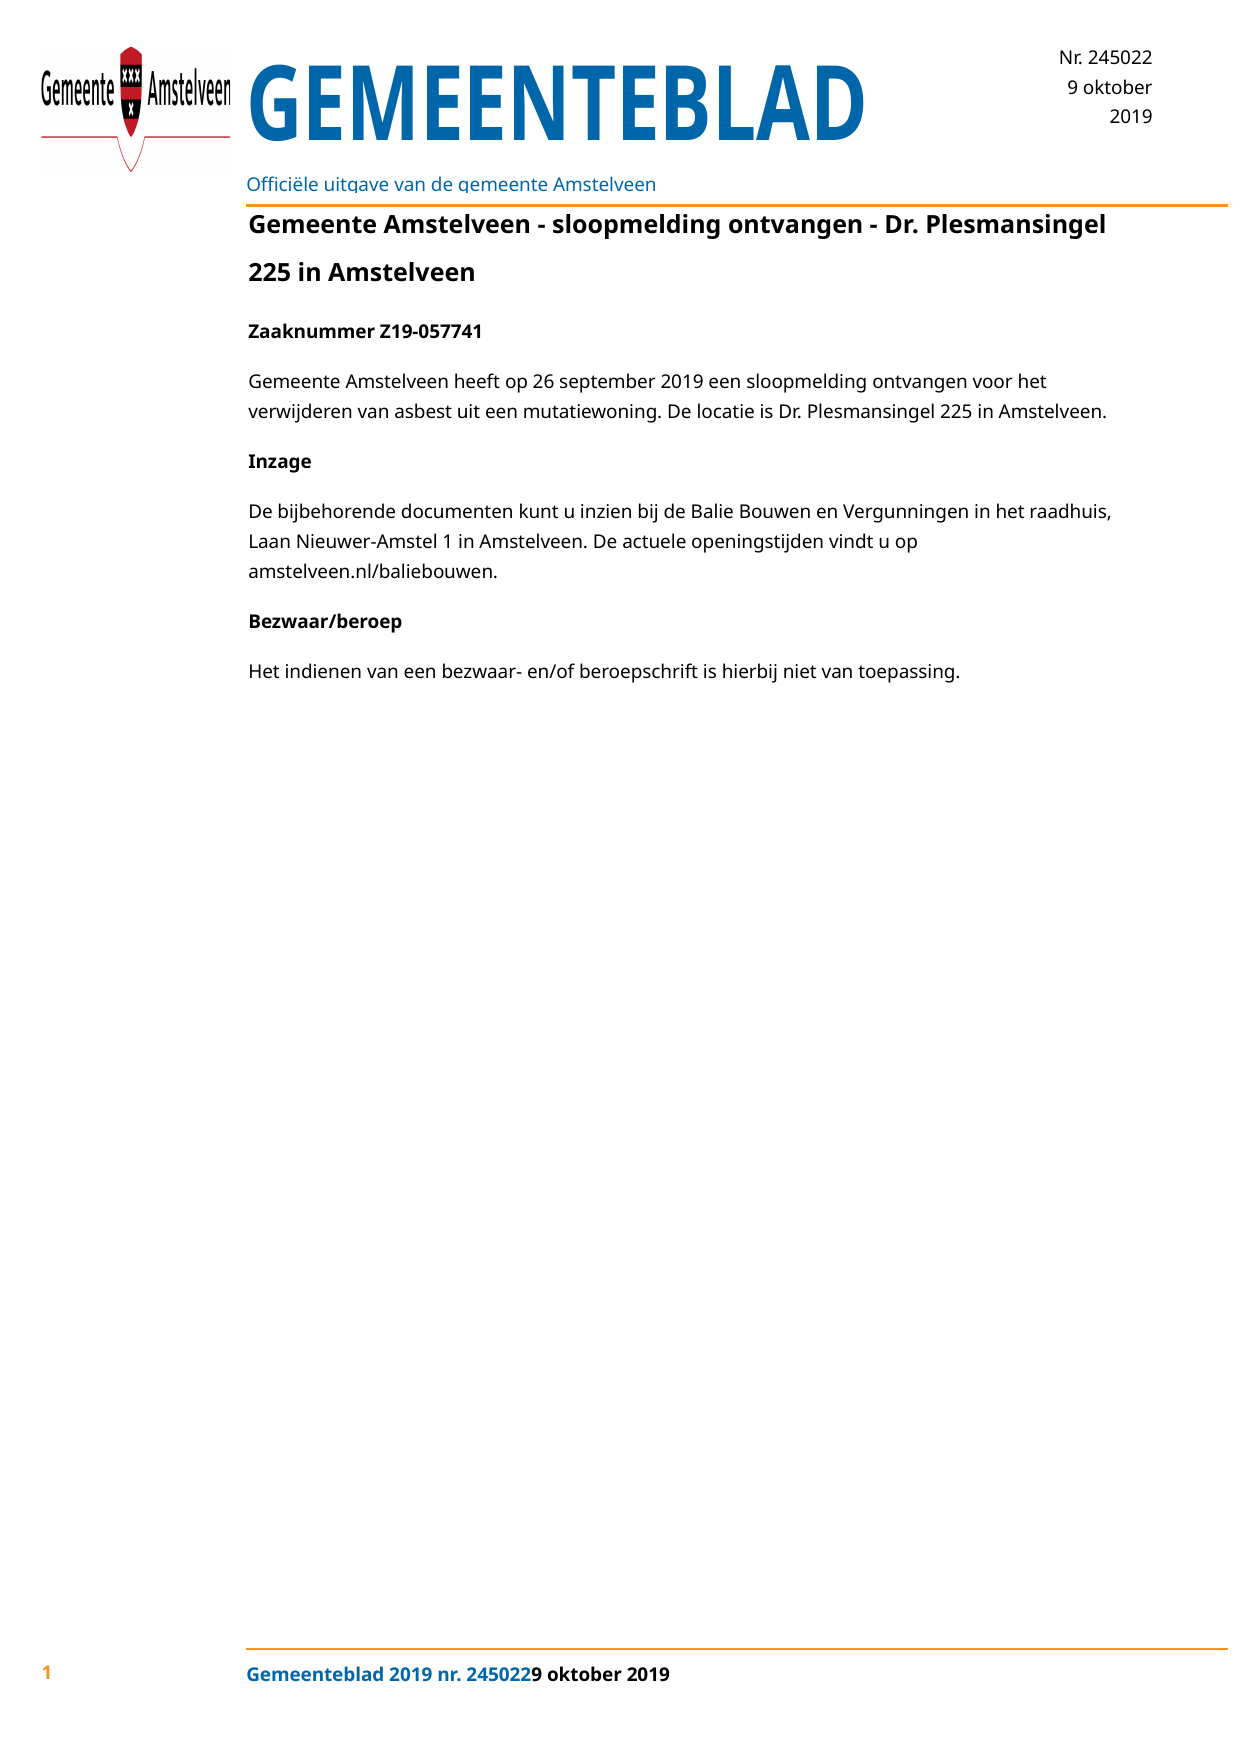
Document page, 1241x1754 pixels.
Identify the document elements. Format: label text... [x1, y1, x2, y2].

text Bezwaar/beroep [248, 608, 1152, 634]
text Gemeente Amstelveen heeft op 26 september 2019 een sloopmelding ontvangen voor het verwijderen van asbest uit een mutatiewoning. De locatie is Dr. Plesmansingel 225 in Amstelveen. [248, 368, 1152, 424]
text Inzage [248, 448, 1152, 474]
text De bijbehorende documenten kunt u inzien bij de Balie Bouwen en Vergunningen in het raadhuis, Laan Nieuwer-Amstel 1 in Amstelveen. De actuele openingstijden vindt u op amstelveen.nl/baliebouwen. [248, 499, 1152, 584]
picture [41, 47, 231, 172]
text Het indienen van een bezwaar- en/of beroepschrift is hierbij niet van toepassing. [248, 659, 1152, 684]
text Zaaknummer Z19-057741 [248, 318, 1152, 344]
text Gemeente Amstelveen - sloopmelding ontvangen - Dr. Plesmansingel 225 in Amstelveen [248, 207, 1152, 288]
